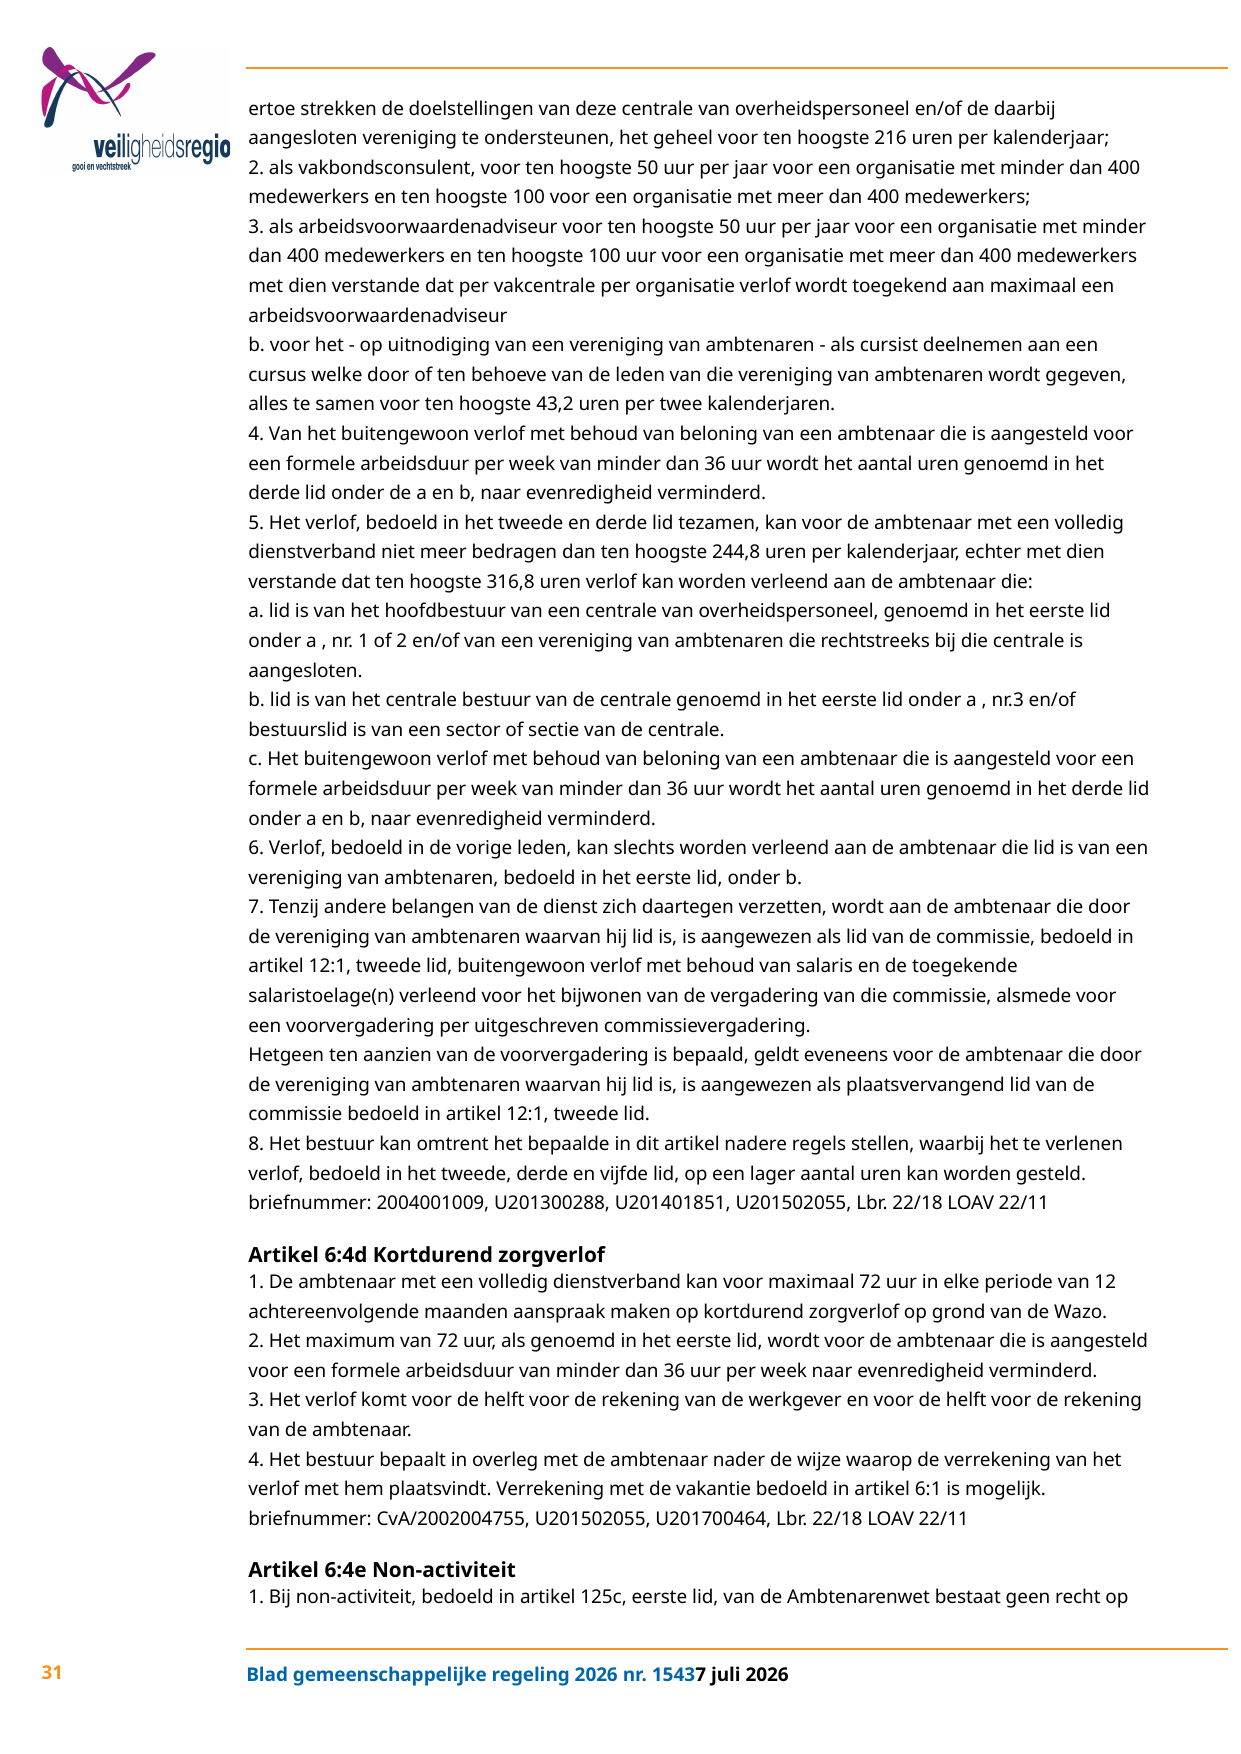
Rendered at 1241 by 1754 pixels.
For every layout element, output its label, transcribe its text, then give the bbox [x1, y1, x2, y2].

text briefnummer: 2004001009, U201300288, U201401851, U201502055, Lbr. 22/18 LOAV 22/11 [248, 1189, 1152, 1215]
text 4. Het bestuur bepaalt in overleg met de ambtenaar nader de wijze waarop de verrekening van het verlof met hem plaatsvindt. Verrekening met de vakantie bedoeld in artikel 6:1 is mogelijk. [248, 1446, 1152, 1501]
text 8. Het bestuur kan omtrent het bepaalde in dit artikel nadere regels stellen, waarbij het te verlenen verlof, bedoeld in het tweede, derde en vijfde lid, op een lager aantal uren kan worden gesteld. [248, 1130, 1152, 1186]
text 4. Van het buitengewoon verlof met behoud van beloning van een ambtenaar die is aangesteld voor een formele arbeidsduur per week van minder dan 36 uur wordt het aantal uren genoemd in het derde lid onder de a en b, naar evenredigheid verminderd. [248, 420, 1152, 505]
text Hetgeen ten aanzien van de voorvergadering is bepaald, geldt eveneens voor de ambtenaar die door de vereniging van ambtenaren waarvan hij lid is, is aangewezen als plaatsvervangend lid van de commissie bedoeld in artikel 12:1, tweede lid. [248, 1041, 1152, 1126]
text a. lid is van het hoofdbestuur van een centrale van overheidspersoneel, genoemd in het eerste lid onder a , nr. 1 of 2 en/of van een vereniging van ambtenaren die rechtstreeks bij die centrale is aangesloten. [248, 598, 1152, 683]
text 3. als arbeidsvoorwaardenadviseur voor ten hoogste 50 uur per jaar voor een organisatie met minder dan 400 medewerkers en ten hoogste 100 uur voor een organisatie met meer dan 400 medewerkers met dien verstande dat per vakcentrale per organisatie verlof wordt toegekend aan maximaal een arbeidsvoorwaardenadviseur [248, 213, 1152, 328]
text 7. Tenzij andere belangen van de dienst zich daartegen verzetten, wordt aan de ambtenaar die door de vereniging van ambtenaren waarvan hij lid is, is aangewezen als lid van de commissie, bedoeld in artikel 12:1, tweede lid, buitengewoon verlof met behoud van salaris en de toegekende salaristoelage(n) verleend voor het bijwonen van de vergadering van die commissie, alsmede voor een voorvergadering per uitgeschreven commissievergadering. [248, 893, 1152, 1038]
text c. Het buitengewoon verlof met behoud van beloning van een ambtenaar die is aangesteld voor een formele arbeidsduur per week van minder dan 36 uur wordt het aantal uren genoemd in het derde lid onder a en b, naar evenredigheid verminderd. [248, 746, 1152, 831]
text Artikel 6:4e Non-activiteit [248, 1555, 1152, 1584]
text 3. Het verlof komt voor de helft voor de rekening van de werkgever en voor de helft voor de rekening van de ambtenaar. [248, 1387, 1152, 1442]
text briefnummer: CvA/2002004755, U201502055, U201700464, Lbr. 22/18 LOAV 22/11 [248, 1505, 1152, 1531]
text b. voor het - op uitnodiging van een vereniging van ambtenaren - als cursist deelnemen aan een cursus welke door of ten behoeve van de leden van die vereniging van ambtenaren wordt gegeven, alles te samen voor ten hoogste 43,2 uren per twee kalenderjaren. [248, 331, 1152, 416]
text 2. Het maximum van 72 uur, als genoemd in het eerste lid, wordt voor de ambtenaar die is aangesteld voor een formele arbeidsduur van minder dan 36 uur per week naar evenredigheid verminderd. [248, 1327, 1152, 1383]
text b. lid is van het centrale bestuur van de centrale genoemd in het eerste lid onder a , nr.3 en/of bestuurslid is van een sector of sectie van de centrale. [248, 686, 1152, 742]
text Artikel 6:4d Kortdurend zorgverlof [248, 1240, 1152, 1268]
text 5. Het verlof, bedoeld in het tweede en derde lid tezamen, kan voor de ambtenaar met een volledig dienstverband niet meer bedragen dan ten hoogste 244,8 uren per kalenderjaar, echter met dien verstande dat ten hoogste 316,8 uren verlof kan worden verleend aan de ambtenaar die: [248, 509, 1152, 594]
text ertoe strekken de doelstellingen van deze centrale van overheidspersoneel en/of de daarbij aangesloten vereniging te ondersteunen, het geheel voor ten hoogste 216 uren per kalenderjaar; [248, 95, 1152, 150]
text 1. De ambtenaar met een volledig dienstverband kan voor maximaal 72 uur in elke periode van 12 achtereenvolgende maanden aanspraak maken op kortdurend zorgverlof op grond van de Wazo. [248, 1268, 1152, 1323]
text 2. als vakbondsconsulent, voor ten hoogste 50 uur per jaar voor een organisatie met minder dan 400 medewerkers en ten hoogste 100 voor een organisatie met meer dan 400 medewerkers; [248, 154, 1152, 209]
picture [41, 47, 231, 172]
text 1. Bij non-activiteit, bedoeld in artikel 125c, eerste lid, van de Ambtenarenwet bestaat geen recht op [248, 1584, 1152, 1609]
text 6. Verlof, bedoeld in de vorige leden, kan slechts worden verleend aan de ambtenaar die lid is van een vereniging van ambtenaren, bedoeld in het eerste lid, onder b. [248, 834, 1152, 890]
